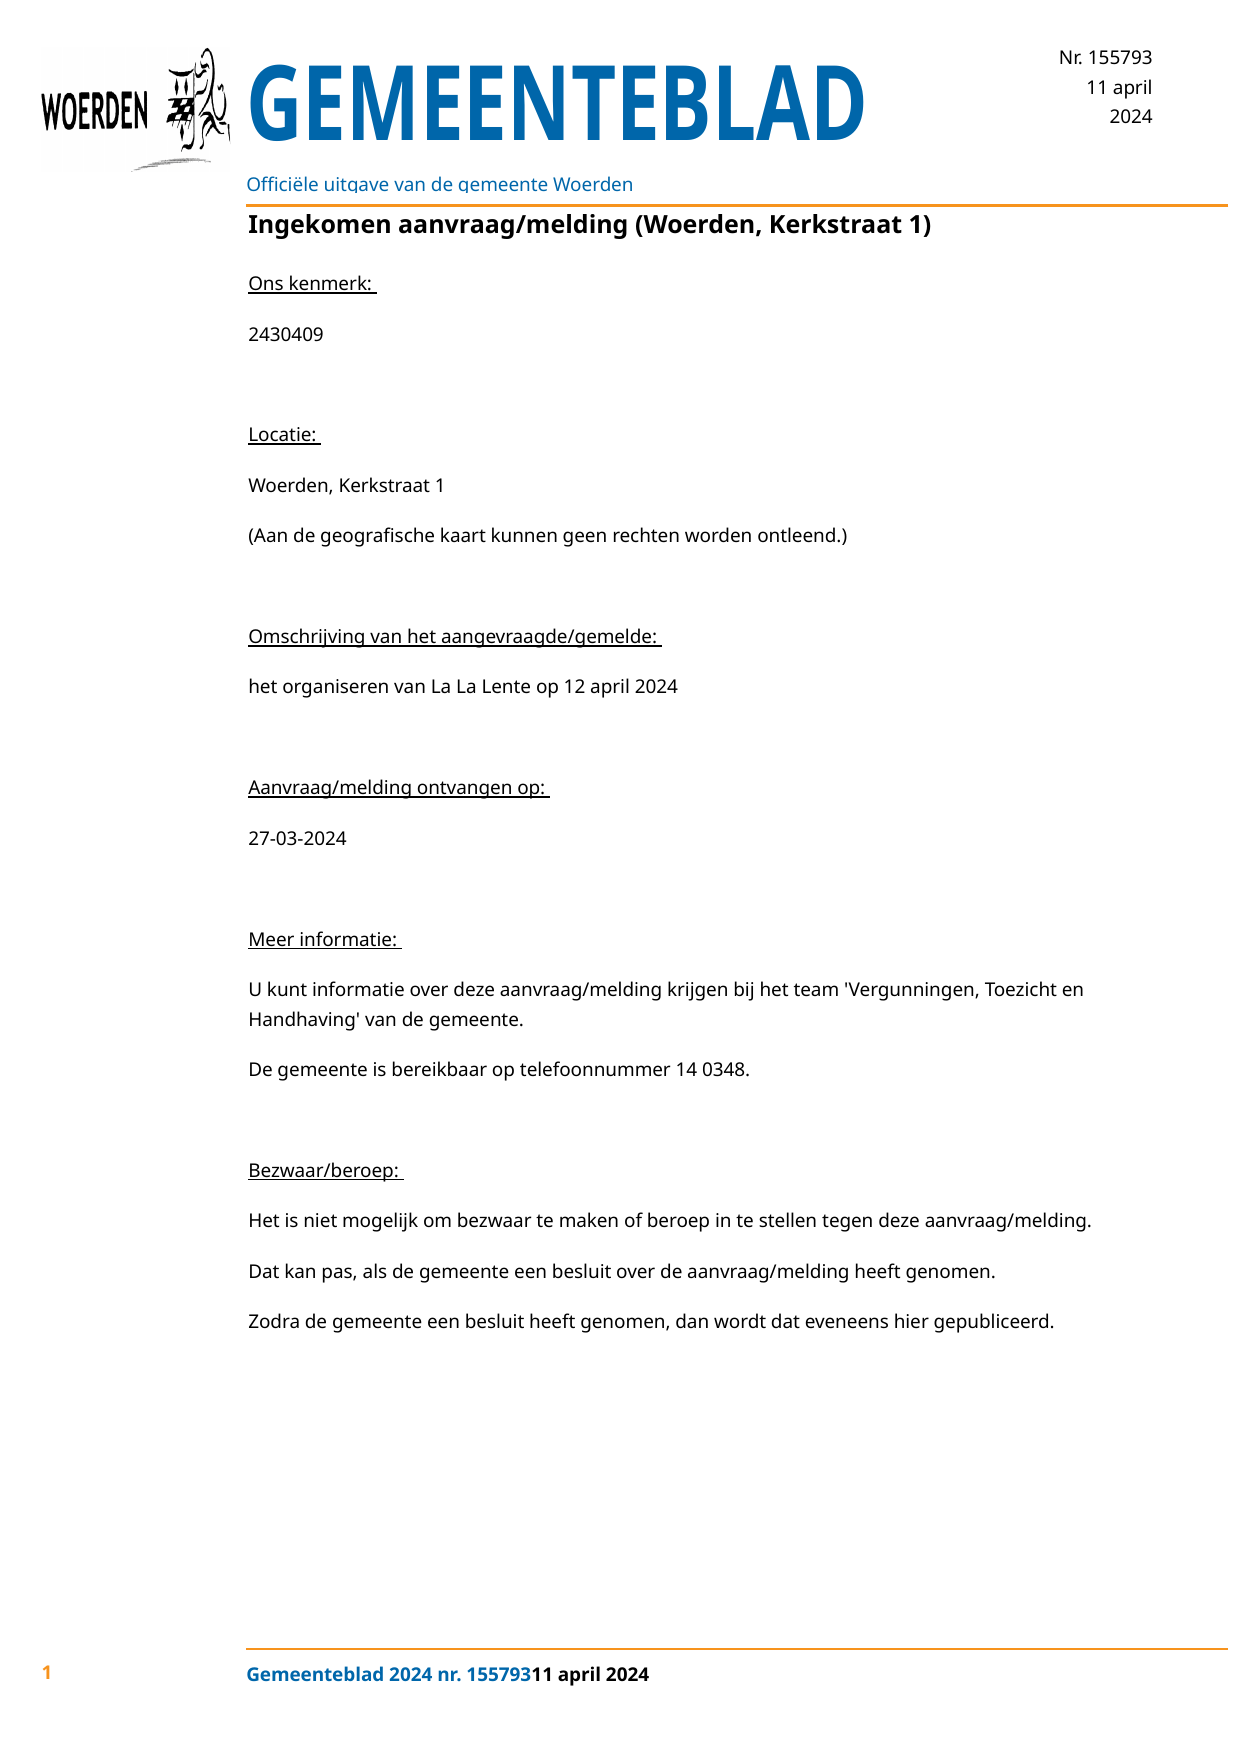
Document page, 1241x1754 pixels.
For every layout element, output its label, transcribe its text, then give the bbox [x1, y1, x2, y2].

picture [41, 47, 231, 172]
text Woerden, Kerkstraat 1 [248, 472, 1152, 498]
text het organiseren van La La Lente op 12 april 2024 [248, 674, 1152, 699]
text 2430409 [248, 321, 1152, 346]
text Bezwaar/beroep: [248, 1157, 1152, 1183]
text U kunt informatie over deze aanvraag/melding krijgen bij het team 'Vergunningen, Toezicht en Handhaving' van de gemeente. [248, 976, 1152, 1031]
text 27-03-2024 [248, 825, 1152, 851]
text Zodra de gemeente een besluit heeft genomen, dan wordt dat eveneens hier gepubliceerd. [248, 1308, 1152, 1334]
text Meer informatie: [248, 926, 1152, 951]
text (Aan de geografische kaart kunnen geen rechten worden ontleend.) [248, 522, 1152, 548]
text Ingekomen aanvraag/melding (Woerden, Kerkstraat 1) [248, 207, 1152, 241]
text Ons kenmerk: [248, 270, 1152, 296]
text Dat kan pas, als de gemeente een besluit over de aanvraag/melding heeft genomen. [248, 1258, 1152, 1283]
text Aanvraag/melding ontvangen op: [248, 774, 1152, 800]
text Het is niet mogelijk om bezwaar te maken of beroep in te stellen tegen deze aanvraag/melding. [248, 1207, 1152, 1233]
text Locatie: [248, 422, 1152, 447]
text De gemeente is bereikbaar op telefoonnummer 14 0348. [248, 1056, 1152, 1082]
text Omschrijving van het aangevraagde/gemelde: [248, 623, 1152, 649]
